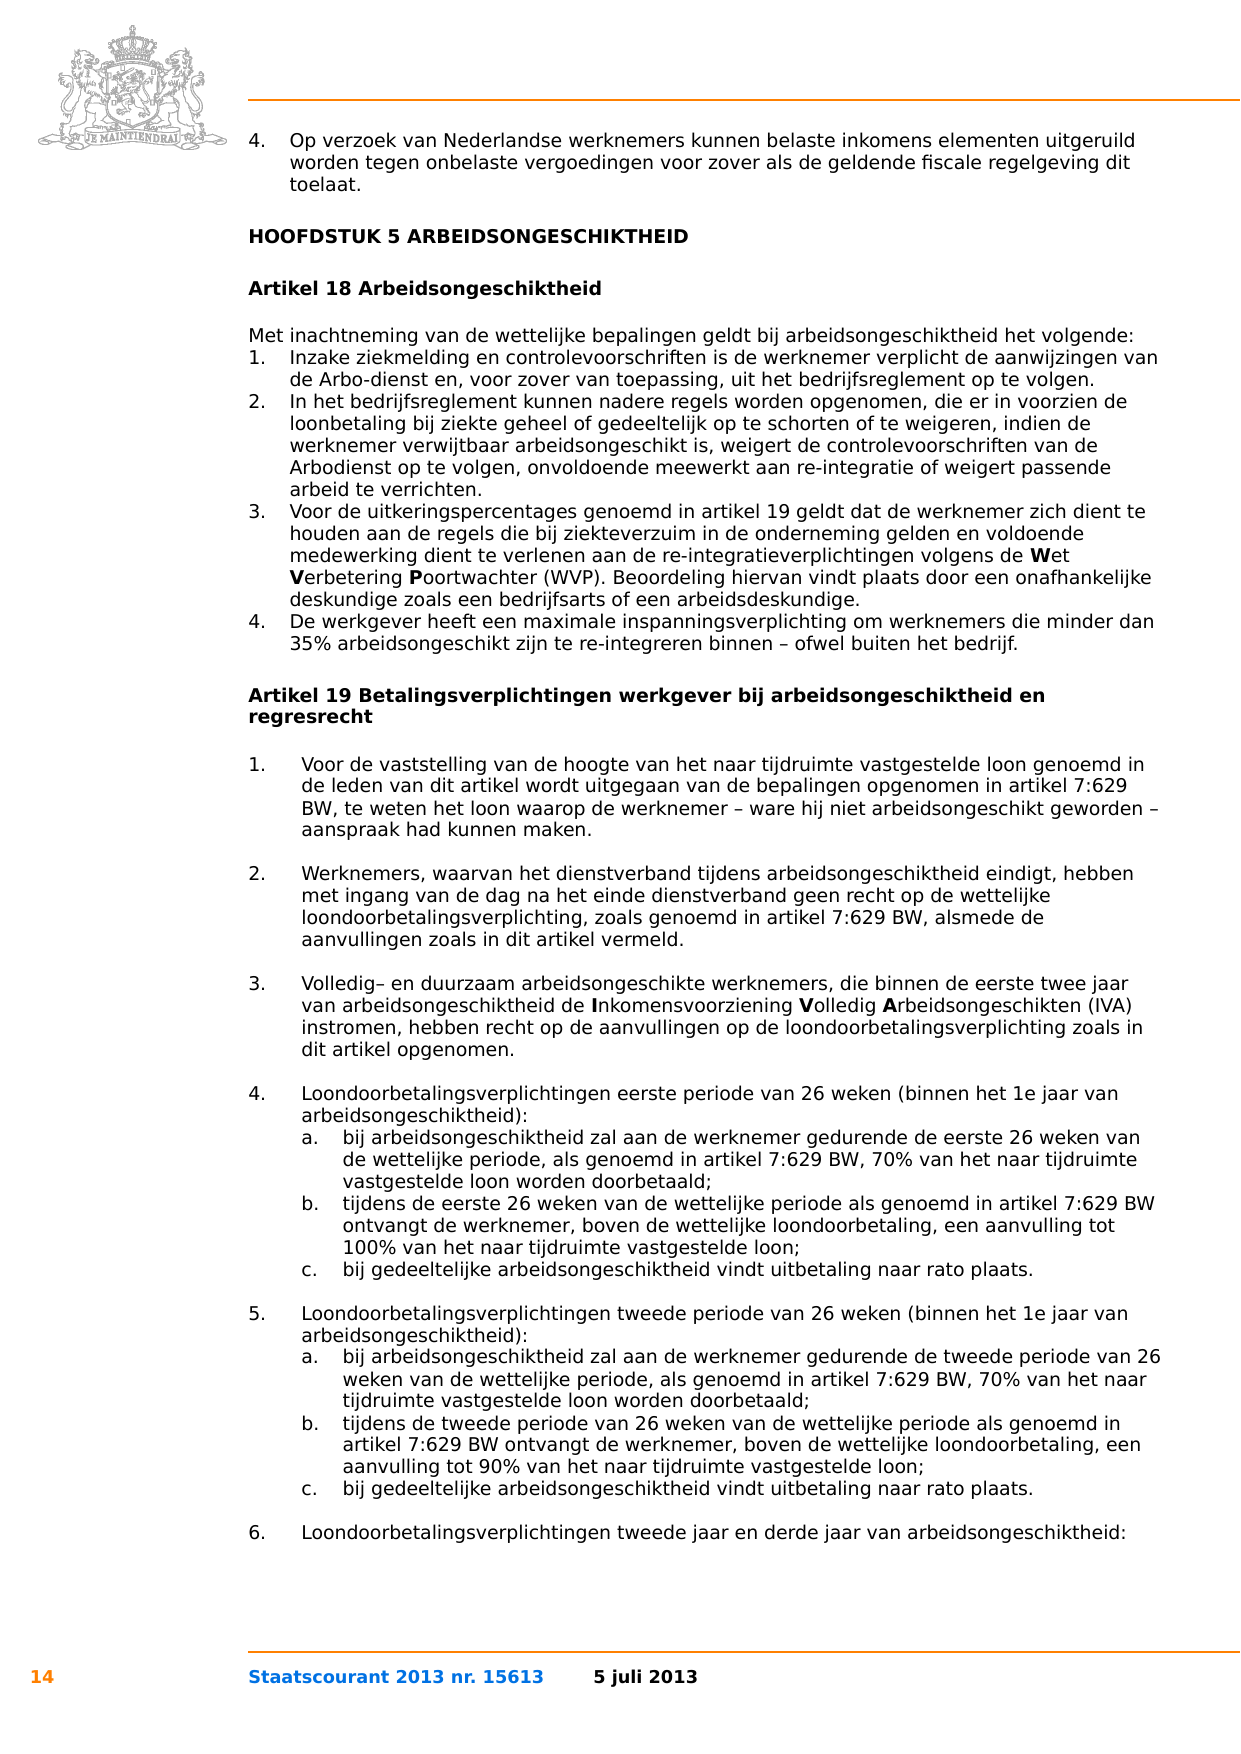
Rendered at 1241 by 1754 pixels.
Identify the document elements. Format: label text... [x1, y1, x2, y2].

text b. tijdens de eerste 26 weken van de wettelijke periode als genoemd in artikel 7:629 BW ontvangt de werknemer, boven de wettelijke loondoorbetaling, een aanvulling tot 100% van het naar tijdruimte vastgestelde loon; [301, 1193, 1163, 1259]
text b. tijdens de tweede periode van 26 weken van de wettelijke periode als genoemd in artikel 7:629 BW ontvangt de werknemer, boven de wettelijke loondoorbetaling, een aanvulling tot 90% van het naar tijdruimte vastgestelde loon; [301, 1412, 1163, 1478]
text c. bij gedeeltelijke arbeidsongeschiktheid vindt uitbetaling naar rato plaats. [301, 1478, 1163, 1500]
text 2. Werknemers, waarvan het dienstverband tijdens arbeidsongeschiktheid eindigt, hebben met ingang van de dag na het einde dienstverband geen recht op de wettelijke loondoorbetalingsverplichting, zoals genoemd in artikel 7:629 BW, alsmede de aanvullingen zoals in dit artikel vermeld. [248, 863, 1163, 951]
text 1. Inzake ziekmelding en controlevoorschriften is de werknemer verplicht de aanwijzingen van de Arbo-dienst en, voor zover van toepassing, uit het bedrijfsreglement op te volgen. [248, 347, 1163, 391]
text Met inachtneming van de wettelijke bepalingen geldt bij arbeidsongeschiktheid het volgende: [248, 325, 1163, 347]
text 2. In het bedrijfsreglement kunnen nadere regels worden opgenomen, die er in voorzien de loonbetaling bij ziekte geheel of gedeeltelijk op te schorten of te weigeren, indien de werknemer verwijtbaar arbeidsongeschikt is, weigert de controlevoorschriften van de Arbodienst op te volgen, onvoldoende meewerkt aan re-integratie of weigert passende arbeid te verrichten. [248, 391, 1163, 501]
text a. bij arbeidsongeschiktheid zal aan de werknemer gedurende de tweede periode van 26 weken van de wettelijke periode, als genoemd in artikel 7:629 BW, 70% van het naar tijdruimte vastgestelde loon worden doorbetaald; [301, 1346, 1163, 1412]
text 4. Loondoorbetalingsverplichtingen eerste periode van 26 weken (binnen het 1e jaar van arbeidsongeschiktheid): [248, 1083, 1163, 1127]
text 3. Voor de uitkeringspercentages genoemd in artikel 19 geldt dat de werknemer zich dient te houden aan de regels die bij ziekteverzuim in de onderneming gelden en voldoende medewerking dient te verlenen aan de re-integratieverplichtingen volgens de Wet Verbetering Poortwachter (WVP). Beoordeling hiervan vindt plaats door een onafhankelijke deskundige zoals een bedrijfsarts of een arbeidsdeskundige. [248, 501, 1163, 611]
text a. bij arbeidsongeschiktheid zal aan de werknemer gedurende de eerste 26 weken van de wettelijke periode, als genoemd in artikel 7:629 BW, 70% van het naar tijdruimte vastgestelde loon worden doorbetaald; [301, 1127, 1163, 1193]
subtitle Artikel 19 Betalingsverplichtingen werkgever bij arbeidsongeschiktheid en regresrecht [248, 684, 1163, 728]
text 3. Volledig– en duurzaam arbeidsongeschikte werknemers, die binnen de eerste twee jaar van arbeidsongeschiktheid de Inkomensvoorziening Volledig Arbeidsongeschikten (IVA) instromen, hebben recht op de aanvullingen op de loondoorbetalingsverplichting zoals in dit artikel opgenomen. [248, 973, 1163, 1061]
text 1. Voor de vaststelling van de hoogte van het naar tijdruimte vastgestelde loon genoemd in de leden van dit artikel wordt uitgegaan van de bepalingen opgenomen in artikel 7:629 BW, te weten het loon waarop de werknemer – ware hij niet arbeidsongeschikt geworden – aanspraak had kunnen maken. [248, 753, 1163, 841]
subtitle HOOFDSTUK 5 ARBEIDSONGESCHIKTHEID [248, 226, 1163, 248]
text 5. Loondoorbetalingsverplichtingen tweede periode van 26 weken (binnen het 1e jaar van arbeidsongeschiktheid): [248, 1302, 1163, 1346]
text 4. Op verzoek van Nederlandse werknemers kunnen belaste inkomens elementen uitgeruild worden tegen onbelaste vergoedingen voor zover als de geldende fiscale regelgeving dit toelaat. [248, 130, 1163, 196]
subtitle Artikel 18 Arbeidsongeschiktheid [248, 278, 1163, 300]
text 6. Loondoorbetalingsverplichtingen tweede jaar en derde jaar van arbeidsongeschiktheid: [248, 1522, 1163, 1544]
picture [38, 25, 227, 150]
text c. bij gedeeltelijke arbeidsongeschiktheid vindt uitbetaling naar rato plaats. [301, 1259, 1163, 1281]
text 4. De werkgever heeft een maximale inspanningsverplichting om werknemers die minder dan 35% arbeidsongeschikt zijn te re-integreren binnen – ofwel buiten het bedrijf. [248, 611, 1163, 654]
